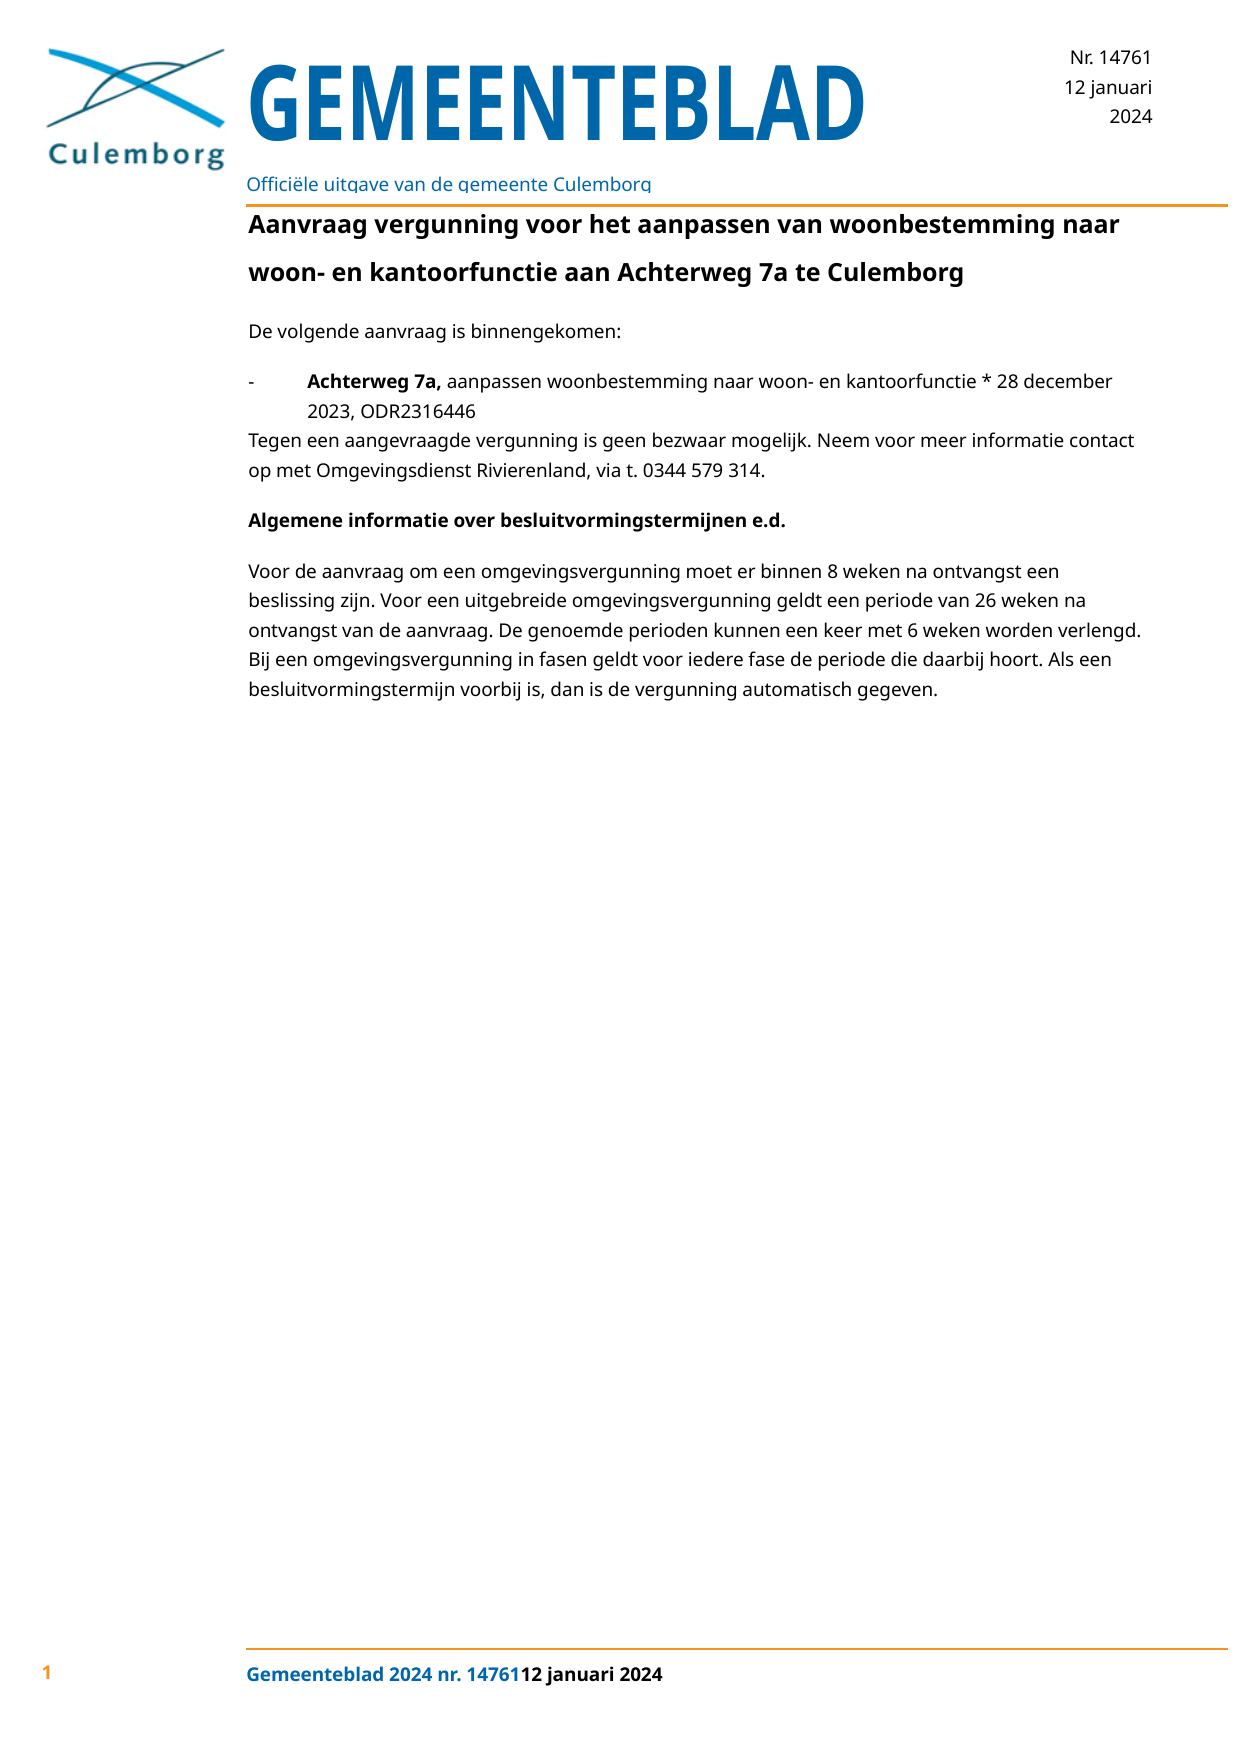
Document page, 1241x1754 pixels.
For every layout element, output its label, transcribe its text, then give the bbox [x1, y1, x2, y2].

text Aanvraag vergunning voor het aanpassen van woonbestemming naar woon- en kantoorfunctie aan Achterweg 7a te Culemborg [248, 207, 1152, 288]
text Tegen een aangevraagde vergunning is geen bezwaar mogelijk. Neem voor meer informatie contact op met Omgevingsdienst Rivierenland, via t. 0344 579 314. [248, 427, 1152, 483]
text Algemene informatie over besluitvormingstermijnen e.d. [248, 507, 1152, 533]
picture [41, 47, 231, 172]
text Voor de aanvraag om een omgevingsvergunning moet er binnen 8 weken na ontvangst een beslissing zijn. Voor een uitgebreide omgevingsvergunning geldt een periode van 26 weken na ontvangst van de aanvraag. De genoemde perioden kunnen een keer met 6 weken worden verlengd. Bij een omgevingsvergunning in fasen geldt voor iedere fase de periode die daarbij hoort. Als een besluitvormingstermijn voorbij is, dan is de vergunning automatisch gegeven. [248, 558, 1152, 702]
list Achterweg 7a, aanpassen woonbestemming naar woon- en kantoorfunctie * 28 december 2023, ODR2316446 [248, 368, 1152, 424]
text De volgende aanvraag is binnengekomen: [248, 318, 1152, 344]
